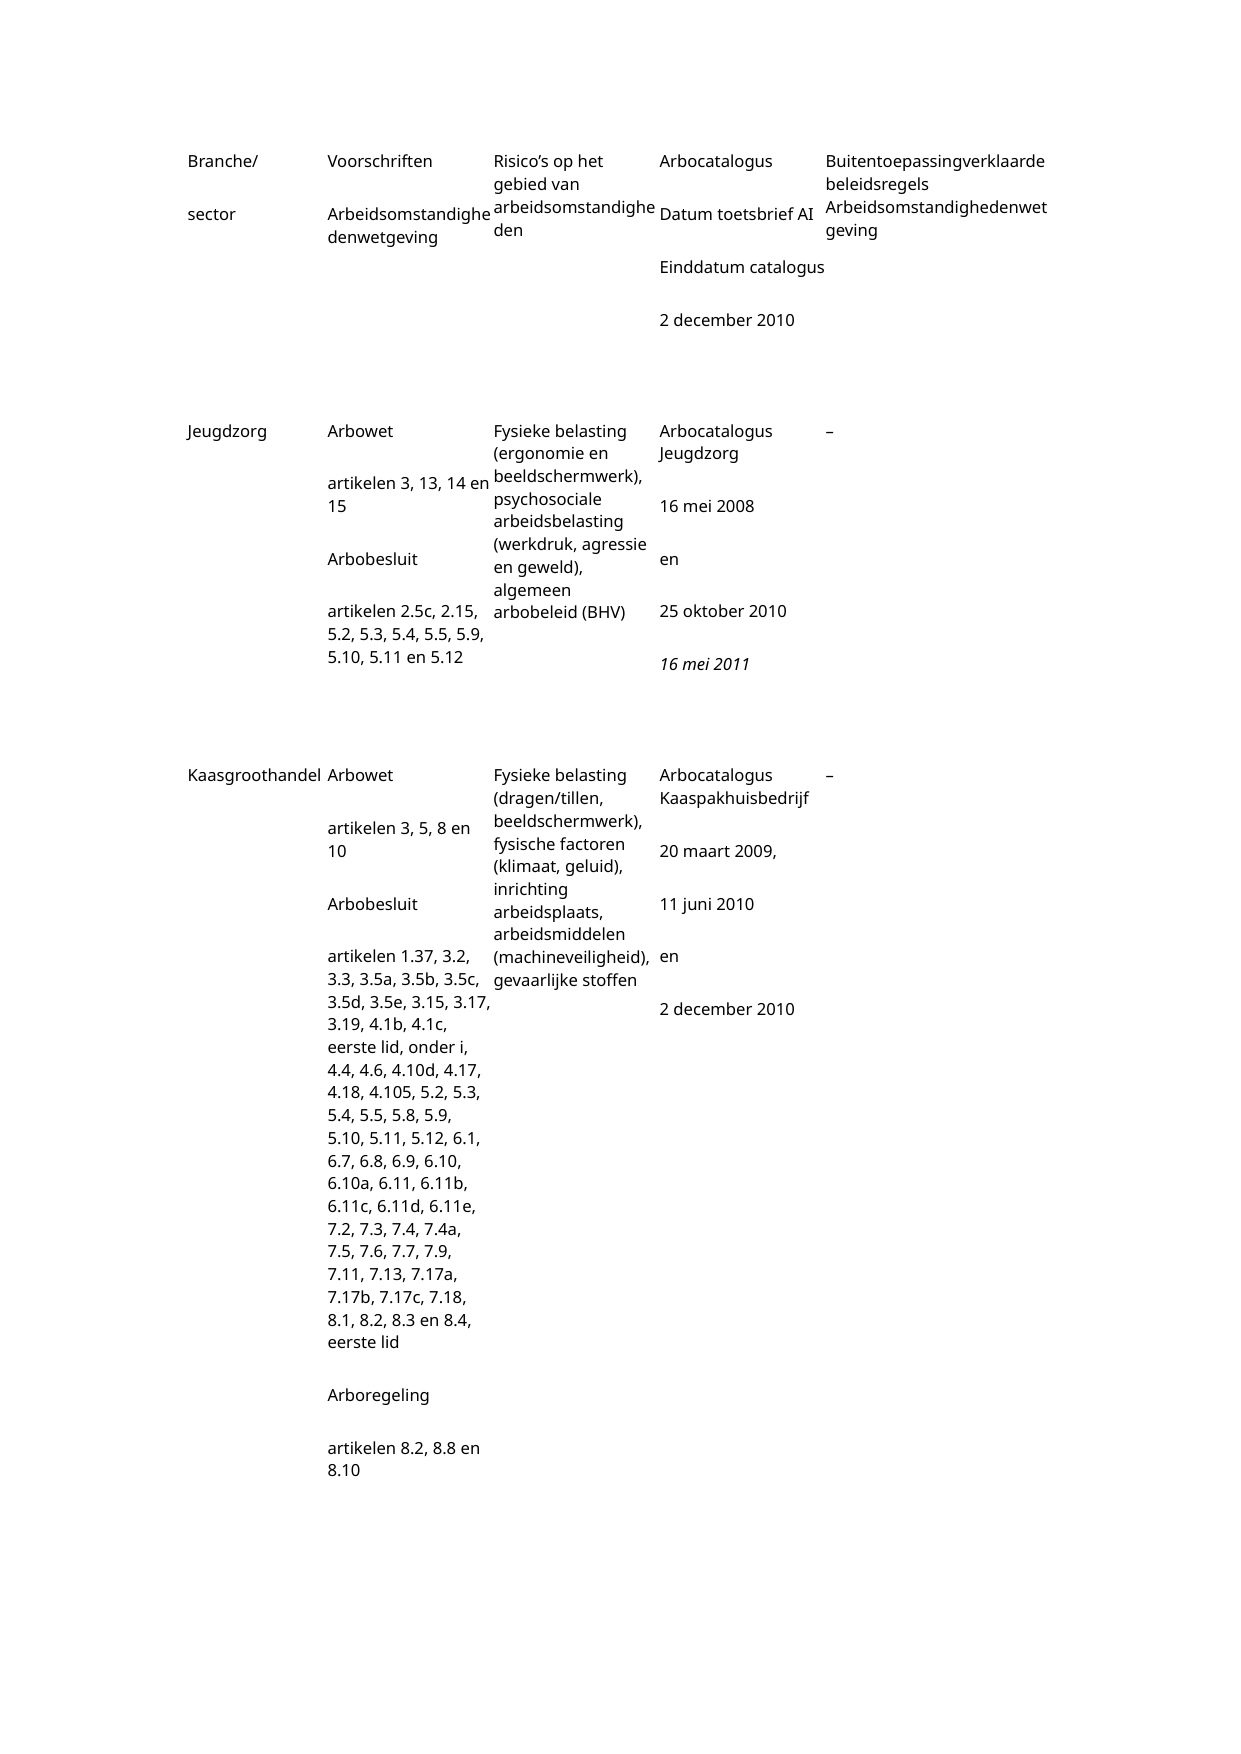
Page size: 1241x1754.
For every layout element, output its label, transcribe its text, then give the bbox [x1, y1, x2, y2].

table_cell [825, 308, 1053, 361]
table_cell Kaasgroothandel [188, 764, 327, 1512]
table_cell [327, 308, 493, 361]
table_cell [188, 706, 327, 764]
table_cell Fysieke belasting (ergonomie en beeldschermwerk), psychosociale arbeidsbelasting (werkdruk, agressie en geweld), algemeen arbobeleid (BHV) [493, 419, 659, 706]
table_cell – [825, 764, 1053, 1512]
table_header Risico’s op het gebied van arbeidsomstandigheden [493, 150, 659, 308]
table_cell – [825, 419, 1053, 706]
table_cell [493, 308, 659, 361]
table_cell [659, 361, 825, 419]
table_cell Arbocatalogus Kaaspakhuisbedrijf 20 maart 2009, 11 juni 2010 en 2 december 2010 [659, 764, 825, 1512]
table_cell 2 december 2010 [659, 308, 825, 361]
table_header Arbocatalogus Datum toetsbrief AI Einddatum catalogus [659, 150, 825, 308]
table_cell Fysieke belasting (dragen/tillen, beeldschermwerk), fysische factoren (klimaat, geluid), inrichting arbeidsplaats, arbeidsmiddelen (machineveiligheid), gevaarlijke stoffen [493, 764, 659, 1512]
table_cell Arbocatalogus Jeugdzorg 16 mei 2008 en 25 oktober 2010 16 mei 2011 [659, 419, 825, 706]
table_header Voorschriften Arbeidsomstandighedenwetgeving [327, 150, 493, 308]
table_cell [825, 361, 1053, 419]
table_header Buitentoepassingverklaarde beleidsregels Arbeidsomstandighedenwetgeving [825, 150, 1053, 308]
table_cell Arbowet artikelen 3, 5, 8 en 10 Arbobesluit artikelen 1.37, 3.2, 3.3, 3.5a, 3.5b, 3.5c, 3.5d, 3.5e, 3.15, 3.17, 3.19, 4.1b, 4.1c, eerste lid, onder i, 4.4, 4.6, 4.10d, 4.17, 4.18, 4.105, 5.2, 5.3, 5.4, 5.5, 5.8, 5.9, 5.10, 5.11, 5.12, 6.1, 6.7, 6.8, 6.9, 6.10, 6.10a, 6.11, 6.11b, 6.11c, 6.11d, 6.11e, 7.2, 7.3, 7.4, 7.4a, 7.5, 7.6, 7.7, 7.9, 7.11, 7.13, 7.17a, 7.17b, 7.17c, 7.18, 8.1, 8.2, 8.3 en 8.4, eerste lid Arboregeling artikelen 8.2, 8.8 en 8.10 [327, 764, 493, 1512]
table_cell [493, 706, 659, 764]
table_header Branche/ sector [188, 150, 327, 308]
table_cell [327, 706, 493, 764]
table_cell [659, 706, 825, 764]
table_cell Jeugdzorg [188, 419, 327, 706]
table_cell [188, 361, 327, 419]
table_cell Arbowet artikelen 3, 13, 14 en 15 Arbobesluit artikelen 2.5c, 2.15, 5.2, 5.3, 5.4, 5.5, 5.9, 5.10, 5.11 en 5.12 [327, 419, 493, 706]
table_cell [327, 361, 493, 419]
table_cell [188, 308, 327, 361]
table_cell [825, 706, 1053, 764]
table_cell [493, 361, 659, 419]
